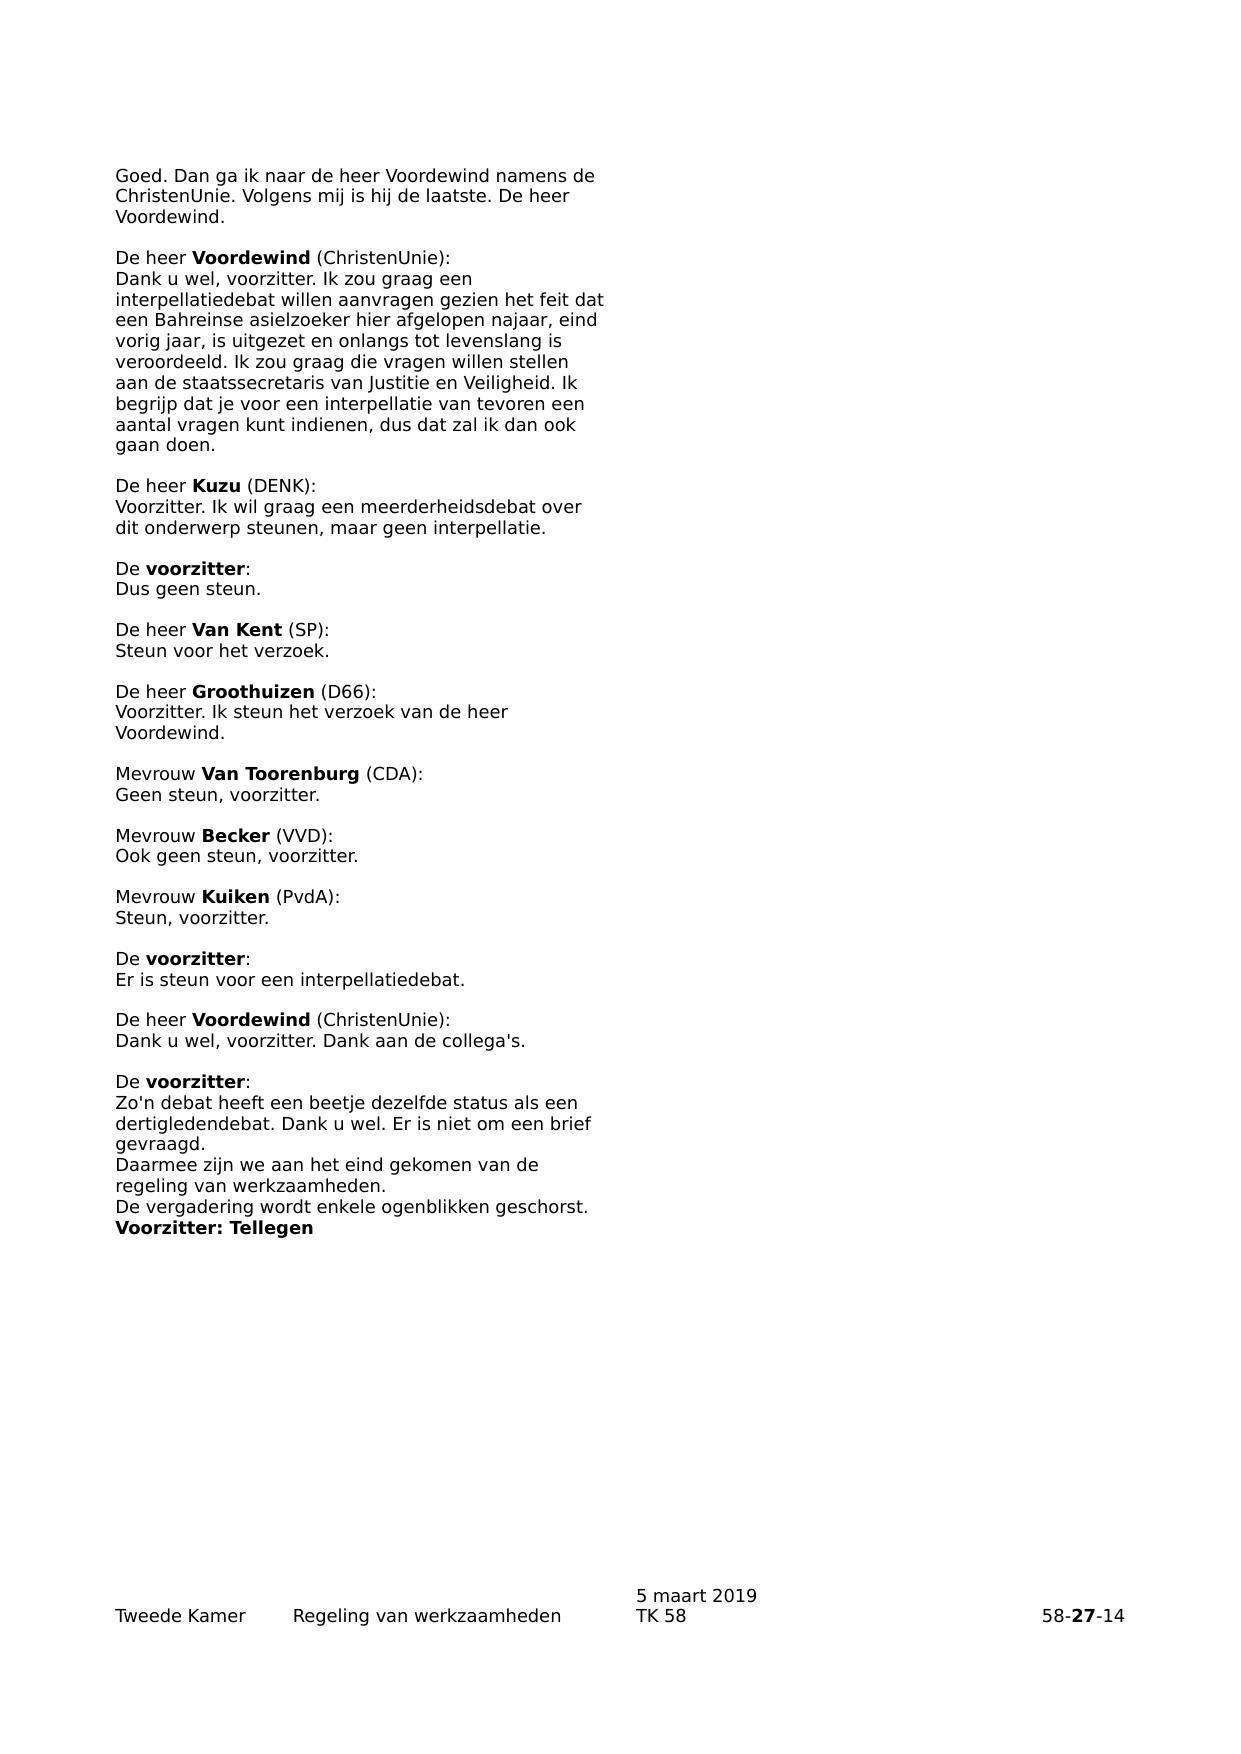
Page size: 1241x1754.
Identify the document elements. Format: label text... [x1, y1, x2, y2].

text Voorzitter. Ik steun het verzoek van de heer Voordewind. [115, 702, 605, 744]
text Daarmee zijn we aan het eind gekomen van de regeling van werkzaamheden. [115, 1155, 605, 1197]
text Dus geen steun. [115, 579, 605, 600]
text De voorzitter: [115, 949, 605, 969]
text Dank u wel, voorzitter. Ik zou graag een interpellatiedebat willen aanvragen gezien het feit dat een Bahreinse asielzoeker hier afgelopen najaar, eind vorig jaar, is uitgezet en onlangs tot levenslang is veroordeeld. Ik zou graag die vragen willen stellen aan de staatssecretaris van Justitie en Veiligheid. Ik begrijp dat je voor een interpellatie van tevoren een aantal vragen kunt indienen, dus dat zal ik dan ook gaan doen. [115, 268, 605, 456]
text De voorzitter: [115, 558, 605, 579]
text De vergadering wordt enkele ogenblikken geschorst. [115, 1197, 605, 1217]
text Dank u wel, voorzitter. Dank aan de collega's. [115, 1031, 605, 1052]
text Mevrouw Van Toorenburg (CDA): [115, 764, 605, 785]
text De heer Voordewind (ChristenUnie): [115, 248, 605, 268]
text Goed. Dan ga ik naar de heer Voordewind namens de ChristenUnie. Volgens mij is hij de laatste. De heer Voordewind. [115, 165, 605, 228]
text Voorzitter. Ik wil graag een meerderheidsdebat over dit onderwerp steunen, maar geen interpellatie. [115, 497, 605, 538]
text Geen steun, voorzitter. [115, 785, 605, 806]
text De heer Kuzu (DENK): [115, 476, 605, 497]
text De heer Groothuizen (D66): [115, 682, 605, 702]
text Mevrouw Kuiken (PvdA): [115, 887, 605, 908]
text Zo'n debat heeft een beetje dezelfde status als een dertigledendebat. Dank u wel. Er is niet om een brief gevraagd. [115, 1092, 605, 1155]
text Ook geen steun, voorzitter. [115, 846, 605, 867]
text Steun, voorzitter. [115, 908, 605, 929]
text Mevrouw Becker (VVD): [115, 826, 605, 846]
text Er is steun voor een interpellatiedebat. [115, 969, 605, 990]
text De voorzitter: [115, 1072, 605, 1092]
text De heer Van Kent (SP): [115, 620, 605, 641]
text Voorzitter: Tellegen [115, 1217, 605, 1238]
text De heer Voordewind (ChristenUnie): [115, 1010, 605, 1031]
text Steun voor het verzoek. [115, 641, 605, 662]
